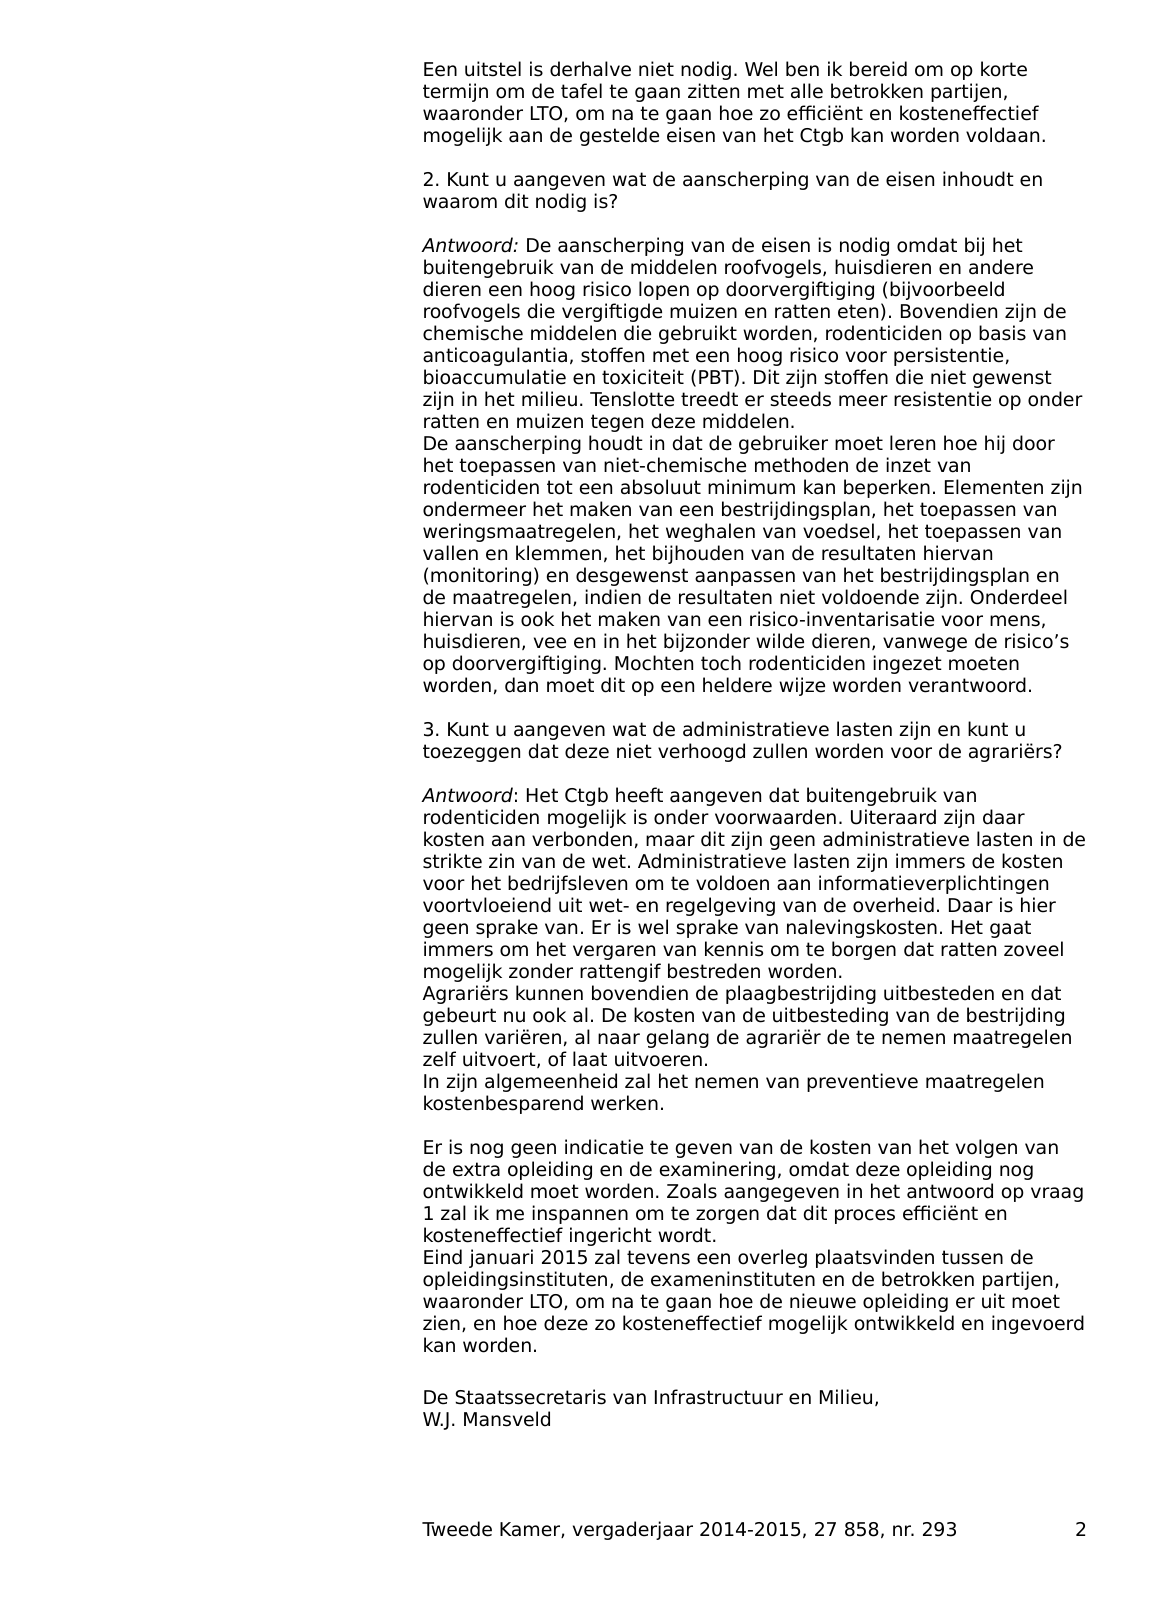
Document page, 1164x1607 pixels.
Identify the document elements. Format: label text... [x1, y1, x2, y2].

text Eind januari 2015 zal tevens een overleg plaatsvinden tussen de opleidingsinstituten, de exameninstituten en de betrokken partijen, waaronder LTO, om na te gaan hoe de nieuwe opleiding er uit moet zien, en hoe deze zo kosteneffectief mogelijk ontwikkeld en ingevoerd kan worden. [422, 1247, 1087, 1357]
text De aanscherping houdt in dat de gebruiker moet leren hoe hij door het toepassen van niet-chemische methoden de inzet van rodenticiden tot een absoluut minimum kan beperken. Elementen zijn ondermeer het maken van een bestrijdingsplan, het toepassen van weringsmaatregelen, het weghalen van voedsel, het toepassen van vallen en klemmen, het bijhouden van de resultaten hiervan (monitoring) en desgewenst aanpassen van het bestrijdingsplan en de maatregelen, indien de resultaten niet voldoende zijn. Onderdeel hiervan is ook het maken van een risico-inventarisatie voor mens, huisdieren, vee en in het bijzonder wilde dieren, vanwege de risico’s op doorvergiftiging. Mochten toch rodenticiden ingezet moeten worden, dan moet dit op een heldere wijze worden verantwoord. [422, 433, 1087, 697]
text De Staatssecretaris van Infrastructuur en Milieu, W.J. Mansveld [422, 1387, 1087, 1431]
text Een uitstel is derhalve niet nodig. Wel ben ik bereid om op korte termijn om de tafel te gaan zitten met alle betrokken partijen, waaronder LTO, om na te gaan hoe zo efficiënt en kosteneffectief mogelijk aan de gestelde eisen van het Ctgb kan worden voldaan. [422, 59, 1087, 147]
text Agrariërs kunnen bovendien de plaagbestrijding uitbesteden en dat gebeurt nu ook al. De kosten van de uitbesteding van de bestrijding zullen variëren, al naar gelang de agrariër de te nemen maatregelen zelf uitvoert, of laat uitvoeren. [422, 983, 1087, 1071]
text 2. Kunt u aangeven wat de aanscherping van de eisen inhoudt en waarom dit nodig is? [422, 169, 1087, 213]
text Er is nog geen indicatie te geven van de kosten van het volgen van de extra opleiding en de examinering, omdat deze opleiding nog ontwikkeld moet worden. Zoals aangegeven in het antwoord op vraag 1 zal ik me inspannen om te zorgen dat dit proces efficiënt en kosteneffectief ingericht wordt. [422, 1137, 1087, 1247]
text In zijn algemeenheid zal het nemen van preventieve maatregelen kostenbesparend werken. [422, 1071, 1087, 1115]
text Antwoord: Het Ctgb heeft aangeven dat buitengebruik van rodenticiden mogelijk is onder voorwaarden. Uiteraard zijn daar kosten aan verbonden, maar dit zijn geen administratieve lasten in de strikte zin van de wet. Administratieve lasten zijn immers de kosten voor het bedrijfsleven om te voldoen aan informatieverplichtingen voortvloeiend uit wet- en regelgeving van de overheid. Daar is hier geen sprake van. Er is wel sprake van nalevingskosten. Het gaat immers om het vergaren van kennis om te borgen dat ratten zoveel mogelijk zonder rattengif bestreden worden. [422, 785, 1087, 983]
text Antwoord: De aanscherping van de eisen is nodig omdat bij het buitengebruik van de middelen roofvogels, huisdieren en andere dieren een hoog risico lopen op doorvergiftiging (bijvoorbeeld roofvogels die vergiftigde muizen en ratten eten). Bovendien zijn de chemische middelen die gebruikt worden, rodenticiden op basis van anticoagulantia, stoffen met een hoog risico voor persistentie, bioaccumulatie en toxiciteit (PBT). Dit zijn stoffen die niet gewenst zijn in het milieu. Tenslotte treedt er steeds meer resistentie op onder ratten en muizen tegen deze middelen. [422, 235, 1087, 433]
text 3. Kunt u aangeven wat de administratieve lasten zijn en kunt u toezeggen dat deze niet verhoogd zullen worden voor de agrariërs? [422, 719, 1087, 763]
